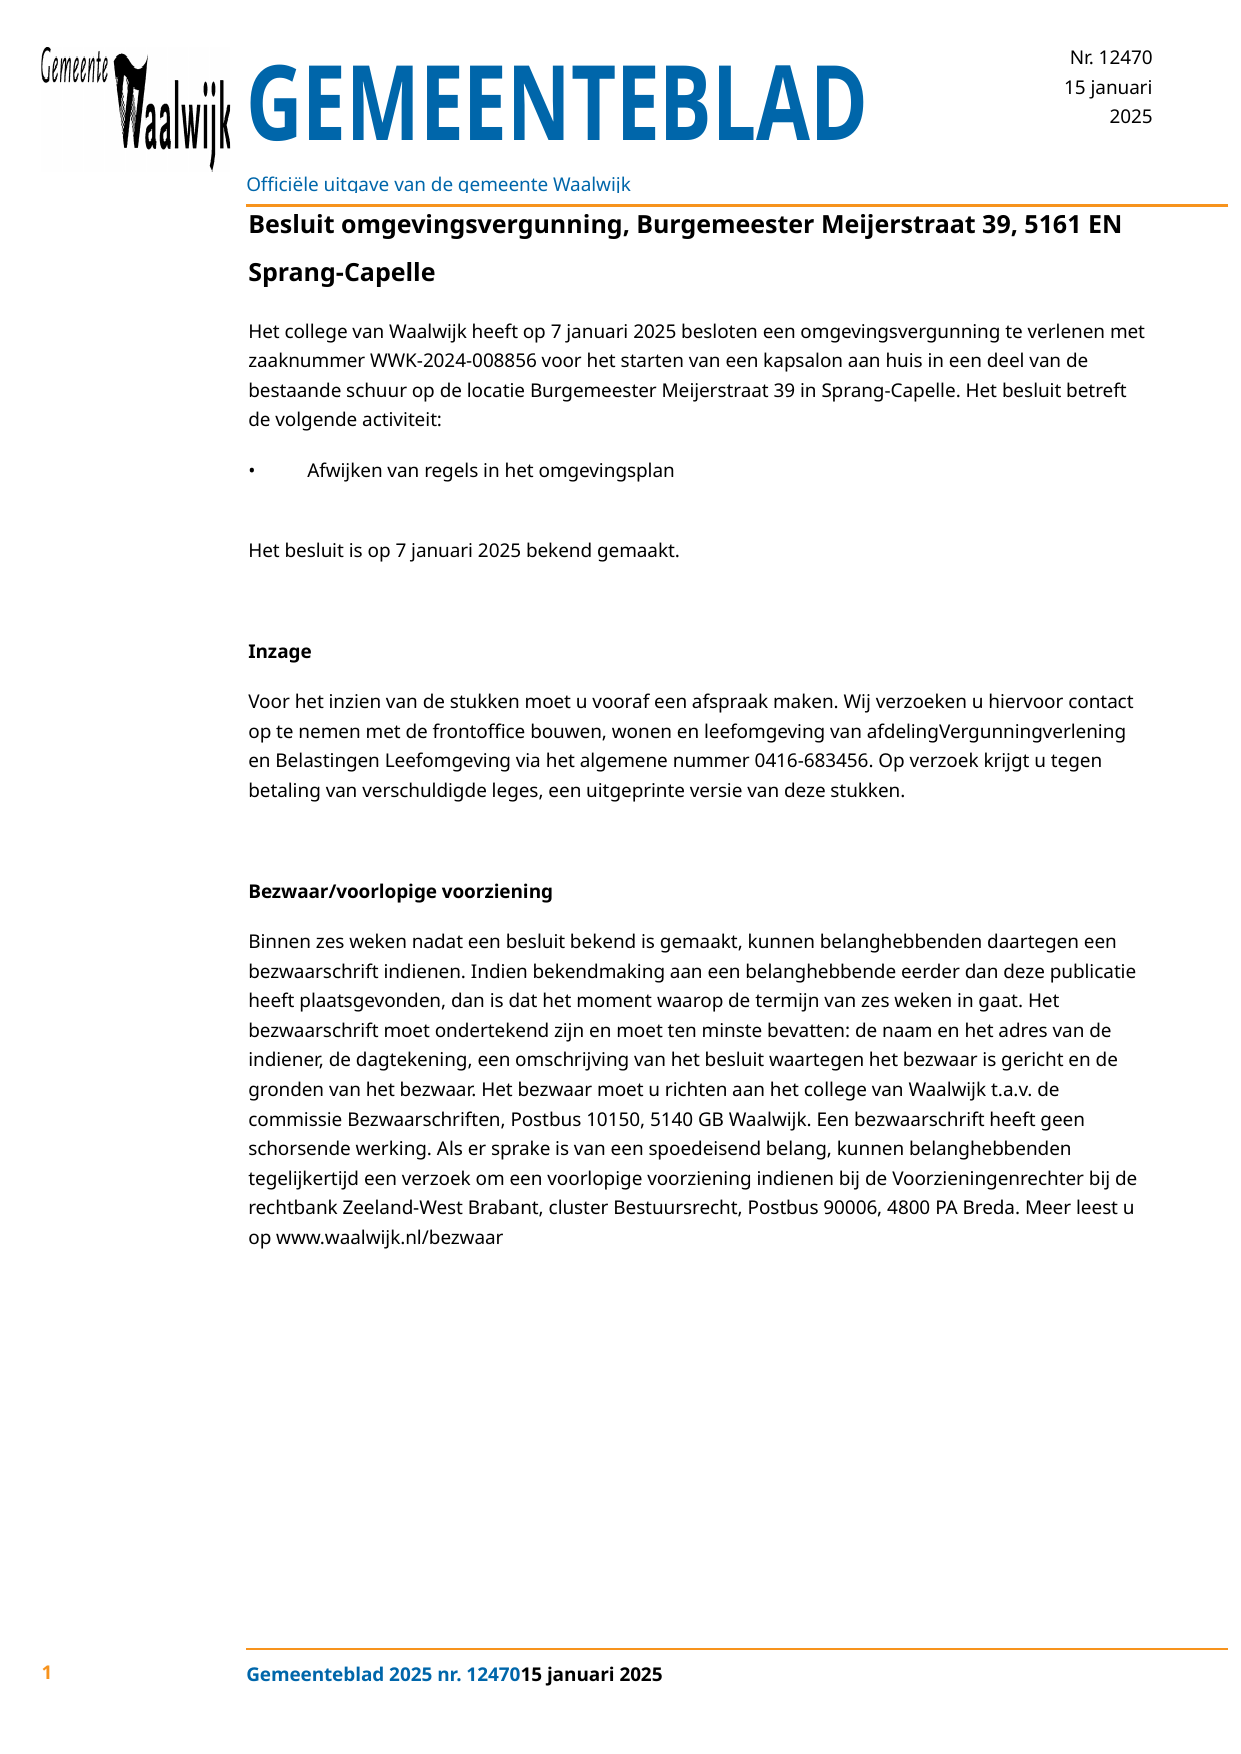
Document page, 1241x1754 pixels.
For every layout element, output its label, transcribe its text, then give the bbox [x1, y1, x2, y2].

text Besluit omgevingsvergunning, Burgemeester Meijerstraat 39, 5161 EN Sprang-Capelle [248, 207, 1152, 288]
text Binnen zes weken nadat een besluit bekend is gemaakt, kunnen belanghebbenden daartegen een bezwaarschrift indienen. Indien bekendmaking aan een belanghebbende eerder dan deze publicatie heeft plaatsgevonden, dan is dat het moment waarop de termijn van zes weken in gaat. Het bezwaarschrift moet ondertekend zijn en moet ten minste bevatten: de naam en het adres van de indiener, de dagtekening, een omschrijving van het besluit waartegen het bezwaar is gericht en de gronden van het bezwaar. Het bezwaar moet u richten aan het college van Waalwijk t.a.v. de commissie Bezwaarschriften, Postbus 10150, 5140 GB Waalwijk. Een bezwaarschrift heeft geen schorsende werking. Als er sprake is van een spoedeisend belang, kunnen belanghebbenden tegelijkertijd een verzoek om een voorlopige voorziening indienen bij de Voorzieningenrechter bij de rechtbank Zeeland-West Brabant, cluster Bestuursrecht, Postbus 90006, 4800 PA Breda. Meer leest u op www.waalwijk.nl/bezwaar [248, 928, 1152, 1250]
text Inzage [248, 638, 1152, 664]
text Voor het inzien van de stukken moet u vooraf een afspraak maken. Wij verzoeken u hiervoor contact op te nemen met de frontoffice bouwen, wonen en leefomgeving van afdelingVergunningverlening en Belastingen Leefomgeving via het algemene nummer 0416-683456. Op verzoek krijgt u tegen betaling van verschuldigde leges, een uitgeprinte versie van deze stukken. [248, 688, 1152, 803]
text Bezwaar/voorlopige voorziening [248, 878, 1152, 904]
text Het college van Waalwijk heeft op 7 januari 2025 besloten een omgevingsvergunning te verlenen met zaaknummer WWK-2024-008856 voor het starten van een kapsalon aan huis in een deel van de bestaande schuur op de locatie Burgemeester Meijerstraat 39 in Sprang-Capelle. Het besluit betreft de volgende activiteit: [248, 318, 1152, 432]
picture [41, 47, 231, 172]
list Afwijken van regels in het omgevingsplan [248, 457, 1152, 483]
text Het besluit is op 7 januari 2025 bekend gemaakt. [248, 537, 1152, 563]
